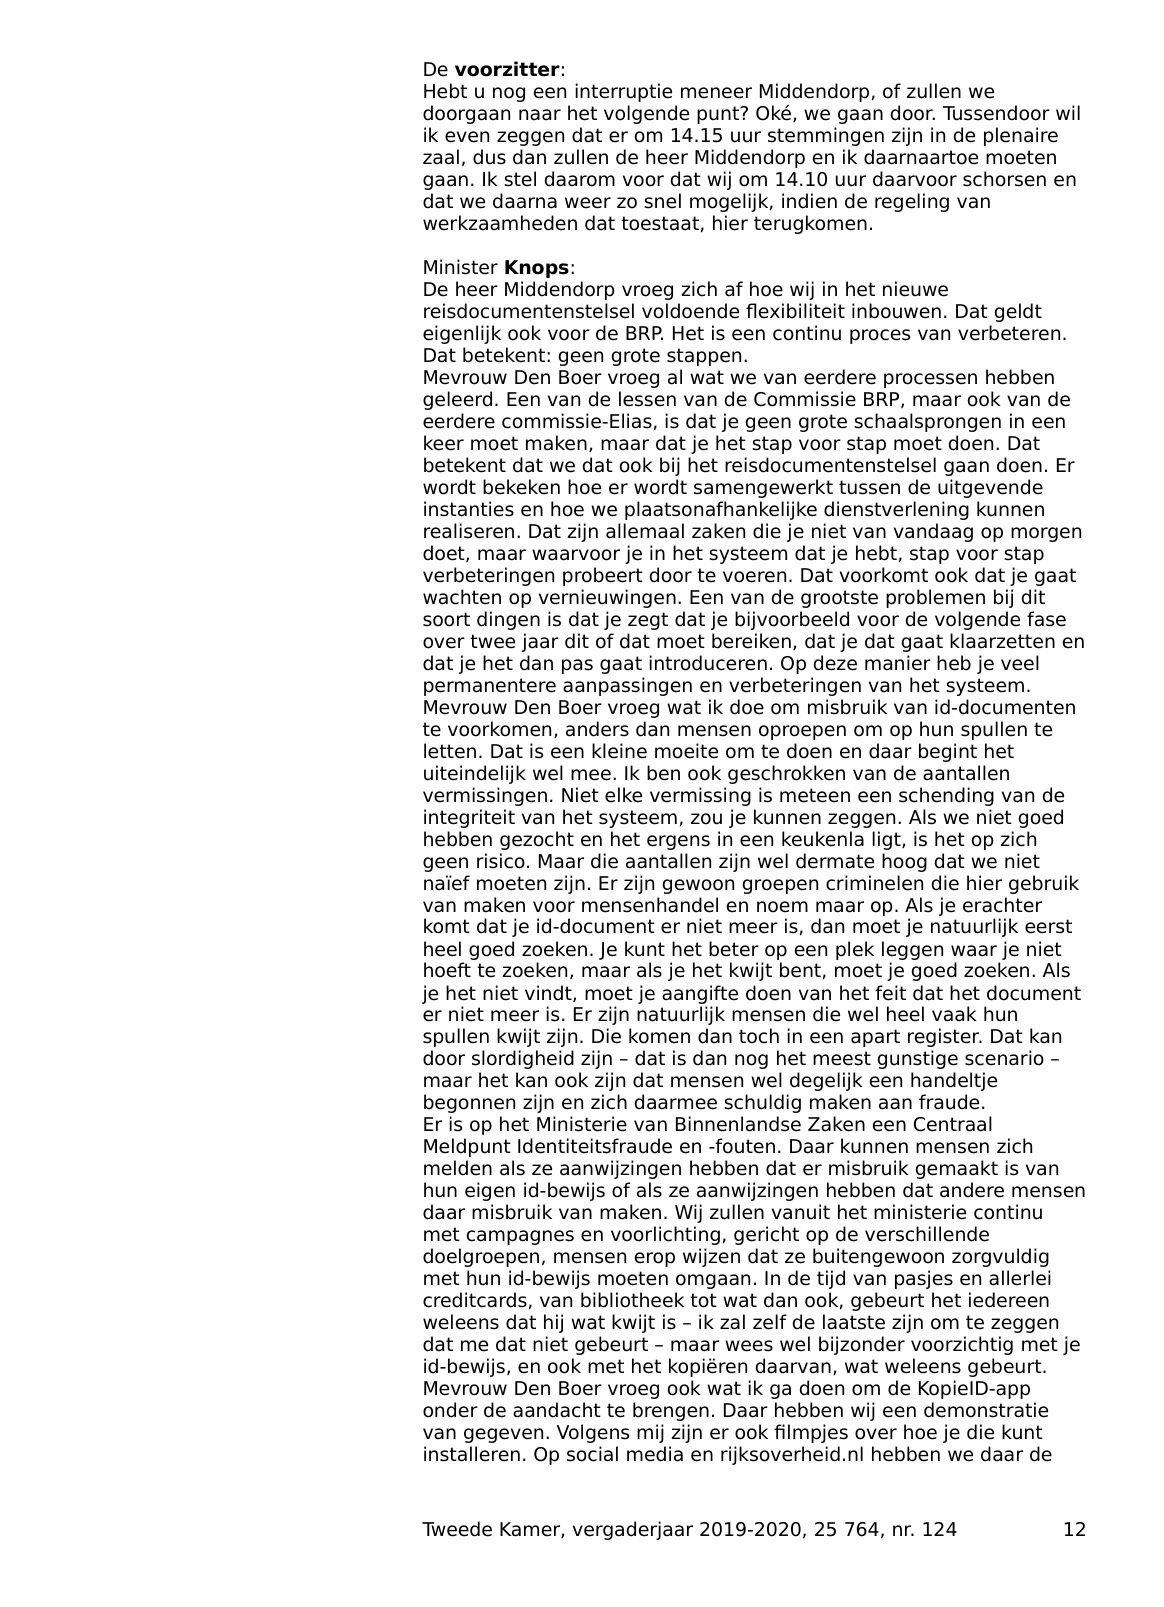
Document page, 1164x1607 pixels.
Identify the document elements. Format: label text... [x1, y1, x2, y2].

text De heer Middendorp vroeg zich af hoe wij in het nieuwe reisdocumentenstelsel voldoende flexibiliteit inbouwen. Dat geldt eigenlijk ook voor de BRP. Het is een continu proces van verbeteren. Dat betekent: geen grote stappen. [422, 279, 1087, 367]
text De voorzitter: [422, 59, 1087, 81]
text Hebt u nog een interruptie meneer Middendorp, of zullen we doorgaan naar het volgende punt? Oké, we gaan door. Tussendoor wil ik even zeggen dat er om 14.15 uur stemmingen zijn in de plenaire zaal, dus dan zullen de heer Middendorp en ik daarnaartoe moeten gaan. Ik stel daarom voor dat wij om 14.10 uur daarvoor schorsen en dat we daarna weer zo snel mogelijk, indien de regeling van werkzaamheden dat toestaat, hier terugkomen. [422, 81, 1087, 235]
text Mevrouw Den Boer vroeg ook wat ik ga doen om de KopieID-app onder de aandacht te brengen. Daar hebben wij een demonstratie van gegeven. Volgens mij zijn er ook filmpjes over hoe je die kunt installeren. Op social media en rijksoverheid.nl hebben we daar de [422, 1378, 1087, 1466]
text Mevrouw Den Boer vroeg wat ik doe om misbruik van id-documenten te voorkomen, anders dan mensen oproepen om op hun spullen te letten. Dat is een kleine moeite om te doen en daar begint het uiteindelijk wel mee. Ik ben ook geschrokken van de aantallen vermissingen. Niet elke vermissing is meteen een schending van de integriteit van het systeem, zou je kunnen zeggen. Als we niet goed hebben gezocht en het ergens in een keukenla ligt, is het op zich geen risico. Maar die aantallen zijn wel dermate hoog dat we niet naïef moeten zijn. Er zijn gewoon groepen criminelen die hier gebruik van maken voor mensenhandel en noem maar op. Als je erachter komt dat je id-document er niet meer is, dan moet je natuurlijk eerst heel goed zoeken. Je kunt het beter op een plek leggen waar je niet hoeft te zoeken, maar als je het kwijt bent, moet je goed zoeken. Als je het niet vindt, moet je aangifte doen van het feit dat het document er niet meer is. Er zijn natuurlijk mensen die wel heel vaak hun spullen kwijt zijn. Die komen dan toch in een apart register. Dat kan door slordigheid zijn – dat is dan nog het meest gunstige scenario – maar het kan ook zijn dat mensen wel degelijk een handeltje begonnen zijn en zich daarmee schuldig maken aan fraude. [422, 697, 1087, 1114]
text Er is op het Ministerie van Binnenlandse Zaken een Centraal Meldpunt Identiteitsfraude en -fouten. Daar kunnen mensen zich melden als ze aanwijzingen hebben dat er misbruik gemaakt is van hun eigen id-bewijs of als ze aanwijzingen hebben dat andere mensen daar misbruik van maken. Wij zullen vanuit het ministerie continu met campagnes en voorlichting, gericht op de verschillende doelgroepen, mensen erop wijzen dat ze buitengewoon zorgvuldig met hun id-bewijs moeten omgaan. In de tijd van pasjes en allerlei creditcards, van bibliotheek tot wat dan ook, gebeurt het iedereen weleens dat hij wat kwijt is – ik zal zelf de laatste zijn om te zeggen dat me dat niet gebeurt – maar wees wel bijzonder voorzichtig met je id-bewijs, en ook met het kopiëren daarvan, wat weleens gebeurt. [422, 1114, 1087, 1378]
text Minister Knops: [422, 257, 1087, 279]
text Mevrouw Den Boer vroeg al wat we van eerdere processen hebben geleerd. Een van de lessen van de Commissie BRP, maar ook van de eerdere commissie-Elias, is dat je geen grote schaalsprongen in een keer moet maken, maar dat je het stap voor stap moet doen. Dat betekent dat we dat ook bij het reisdocumentenstelsel gaan doen. Er wordt bekeken hoe er wordt samengewerkt tussen de uitgevende instanties en hoe we plaatsonafhankelijke dienstverlening kunnen realiseren. Dat zijn allemaal zaken die je niet van vandaag op morgen doet, maar waarvoor je in het systeem dat je hebt, stap voor stap verbeteringen probeert door te voeren. Dat voorkomt ook dat je gaat wachten op vernieuwingen. Een van de grootste problemen bij dit soort dingen is dat je zegt dat je bijvoorbeeld voor de volgende fase over twee jaar dit of dat moet bereiken, dat je dat gaat klaarzetten en dat je het dan pas gaat introduceren. Op deze manier heb je veel permanentere aanpassingen en verbeteringen van het systeem. [422, 367, 1087, 697]
